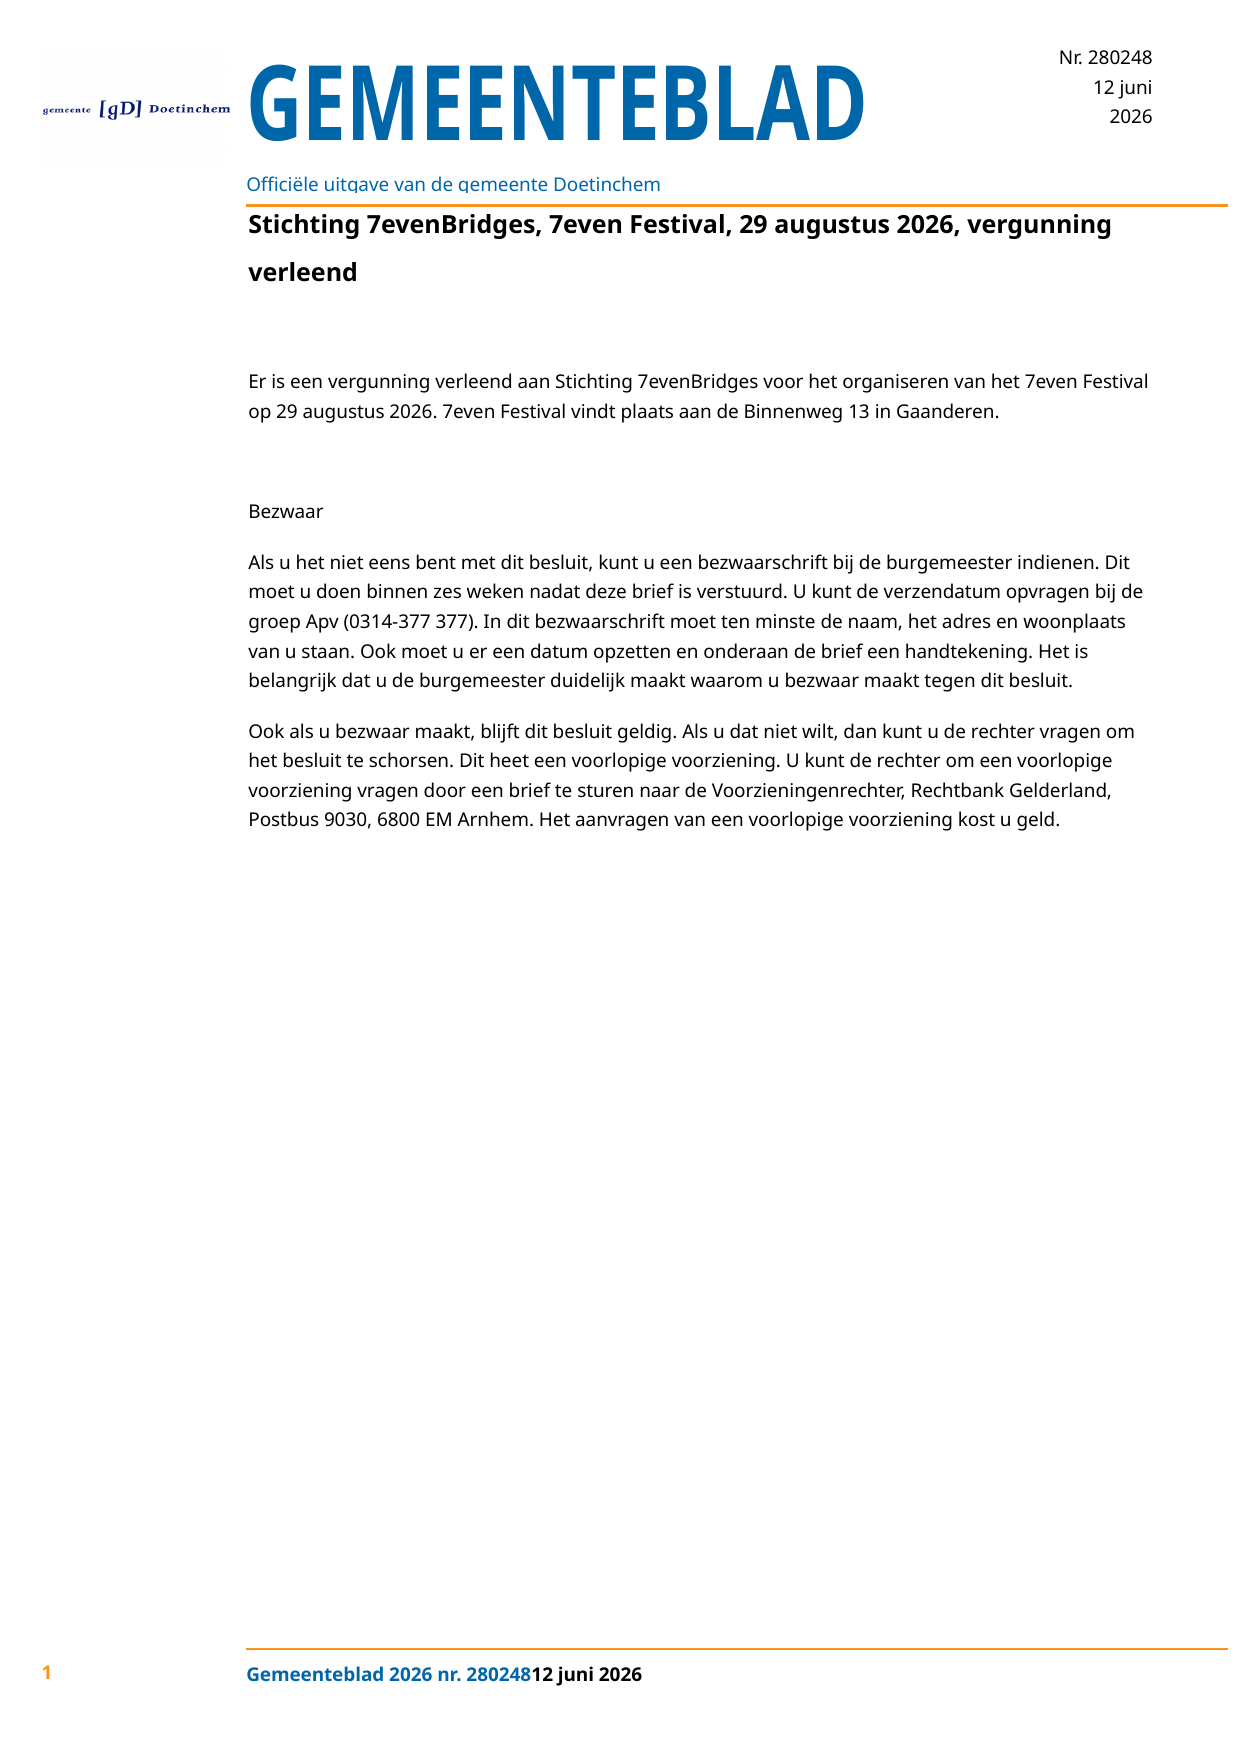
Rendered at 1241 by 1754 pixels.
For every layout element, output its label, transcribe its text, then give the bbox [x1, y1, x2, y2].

text Ook als u bezwaar maakt, blijft dit besluit geldig. Als u dat niet wilt, dan kunt u de rechter vragen om het besluit te schorsen. Dit heet een voorlopige voorziening. U kunt de rechter om een voorlopige voorziening vragen door een brief te sturen naar de Voorzieningenrechter, Rechtbank Gelderland, Postbus 9030, 6800 EM Arnhem. Het aanvragen van een voorlopige voorziening kost u geld. [248, 718, 1152, 832]
picture [41, 47, 231, 172]
text Stichting 7evenBridges, 7even Festival, 29 augustus 2026, vergunning verleend [248, 207, 1152, 288]
text Bezwaar [248, 499, 1152, 524]
text Er is een vergunning verleend aan Stichting 7evenBridges voor het organiseren van het 7even Festival op 29 augustus 2026. 7even Festival vindt plaats aan de Binnenweg 13 in Gaanderen. [248, 368, 1152, 424]
text Als u het niet eens bent met dit besluit, kunt u een bezwaarschrift bij de burgemeester indienen. Dit moet u doen binnen zes weken nadat deze brief is verstuurd. U kunt de verzendatum opvragen bij de groep Apv (0314-377 377). In dit bezwaarschrift moet ten minste de naam, het adres en woonplaats van u staan. Ook moet u er een datum opzetten en onderaan de brief een handtekening. Het is belangrijk dat u de burgemeester duidelijk maakt waarom u bezwaar maakt tegen dit besluit. [248, 549, 1152, 693]
